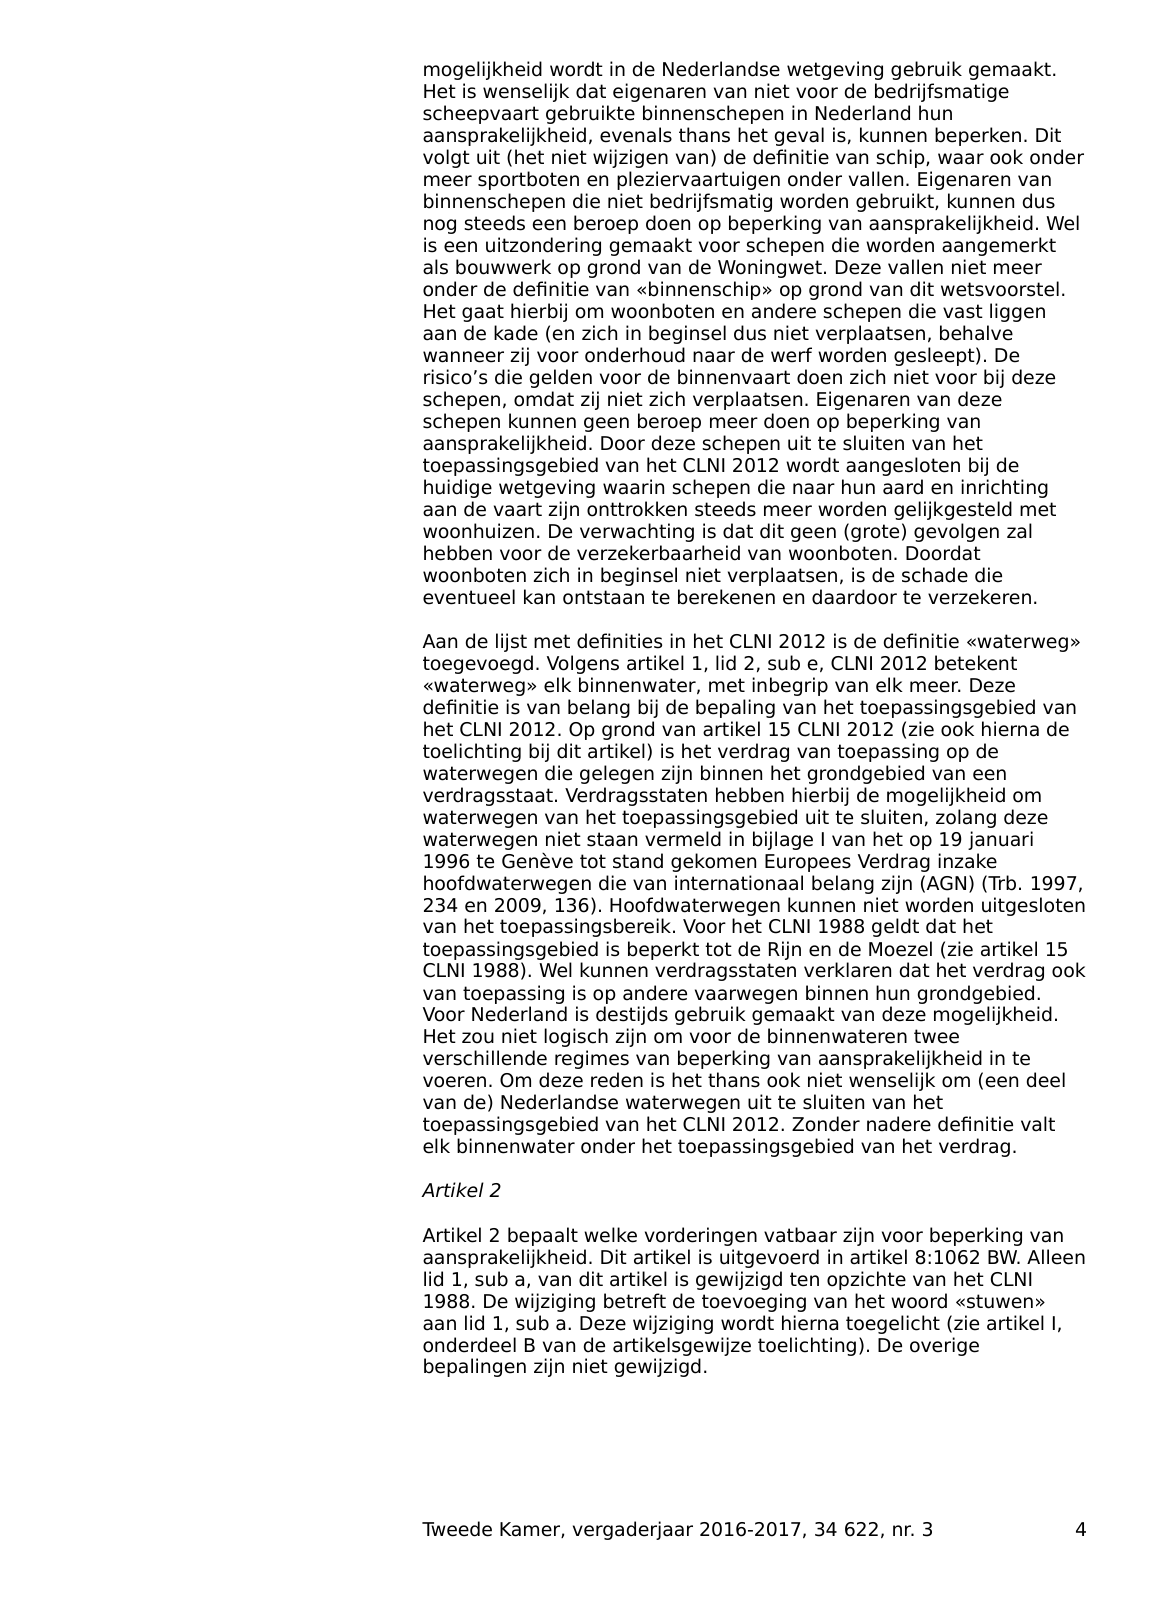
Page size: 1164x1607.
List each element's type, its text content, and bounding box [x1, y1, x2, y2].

subtitle Artikel 2 [422, 1180, 1087, 1202]
text Aan de lijst met definities in het CLNI 2012 is de definitie «waterweg» toegevoegd. Volgens artikel 1, lid 2, sub e, CLNI 2012 betekent «waterweg» elk binnenwater, met inbegrip van elk meer. Deze definitie is van belang bij de bepaling van het toepassingsgebied van het CLNI 2012. Op grond van artikel 15 CLNI 2012 (zie ook hierna de toelichting bij dit artikel) is het verdrag van toepassing op de waterwegen die gelegen zijn binnen het grondgebied van een verdragsstaat. Verdragsstaten hebben hierbij de mogelijkheid om waterwegen van het toepassingsgebied uit te sluiten, zolang deze waterwegen niet staan vermeld in bijlage I van het op 19 januari 1996 te Genève tot stand gekomen Europees Verdrag inzake hoofdwaterwegen die van internationaal belang zijn (AGN) (Trb. 1997, 234 en 2009, 136). Hoofdwaterwegen kunnen niet worden uitgesloten van het toepassingsbereik. Voor het CLNI 1988 geldt dat het toepassingsgebied is beperkt tot de Rijn en de Moezel (zie artikel 15 CLNI 1988). Wel kunnen verdragsstaten verklaren dat het verdrag ook van toepassing is op andere vaarwegen binnen hun grondgebied. Voor Nederland is destijds gebruik gemaakt van deze mogelijkheid. Het zou niet logisch zijn om voor de binnenwateren twee verschillende regimes van beperking van aansprakelijkheid in te voeren. Om deze reden is het thans ook niet wenselijk om (een deel van de) Nederlandse waterwegen uit te sluiten van het toepassingsgebied van het CLNI 2012. Zonder nadere definitie valt elk binnenwater onder het toepassingsgebied van het verdrag. [422, 631, 1087, 1158]
text Artikel 2 bepaalt welke vorderingen vatbaar zijn voor beperking van aansprakelijkheid. Dit artikel is uitgevoerd in artikel 8:1062 BW. Alleen lid 1, sub a, van dit artikel is gewijzigd ten opzichte van het CLNI 1988. De wijziging betreft de toevoeging van het woord «stuwen» aan lid 1, sub a. Deze wijziging wordt hierna toegelicht (zie artikel I, onderdeel B van de artikelsgewijze toelichting). De overige bepalingen zijn niet gewijzigd. [422, 1224, 1087, 1378]
text mogelijkheid wordt in de Nederlandse wetgeving gebruik gemaakt. Het is wenselijk dat eigenaren van niet voor de bedrijfsmatige scheepvaart gebruikte binnenschepen in Nederland hun aansprakelijkheid, evenals thans het geval is, kunnen beperken. Dit volgt uit (het niet wijzigen van) de definitie van schip, waar ook onder meer sportboten en pleziervaartuigen onder vallen. Eigenaren van binnenschepen die niet bedrijfsmatig worden gebruikt, kunnen dus nog steeds een beroep doen op beperking van aansprakelijkheid. Wel is een uitzondering gemaakt voor schepen die worden aangemerkt als bouwwerk op grond van de Woningwet. Deze vallen niet meer onder de definitie van «binnenschip» op grond van dit wetsvoorstel. Het gaat hierbij om woonboten en andere schepen die vast liggen aan de kade (en zich in beginsel dus niet verplaatsen, behalve wanneer zij voor onderhoud naar de werf worden gesleept). De risico’s die gelden voor de binnenvaart doen zich niet voor bij deze schepen, omdat zij niet zich verplaatsen. Eigenaren van deze schepen kunnen geen beroep meer doen op beperking van aansprakelijkheid. Door deze schepen uit te sluiten van het toepassingsgebied van het CLNI 2012 wordt aangesloten bij de huidige wetgeving waarin schepen die naar hun aard en inrichting aan de vaart zijn onttrokken steeds meer worden gelijkgesteld met woonhuizen. De verwachting is dat dit geen (grote) gevolgen zal hebben voor de verzekerbaarheid van woonboten. Doordat woonboten zich in beginsel niet verplaatsen, is de schade die eventueel kan ontstaan te berekenen en daardoor te verzekeren. [422, 59, 1087, 608]
